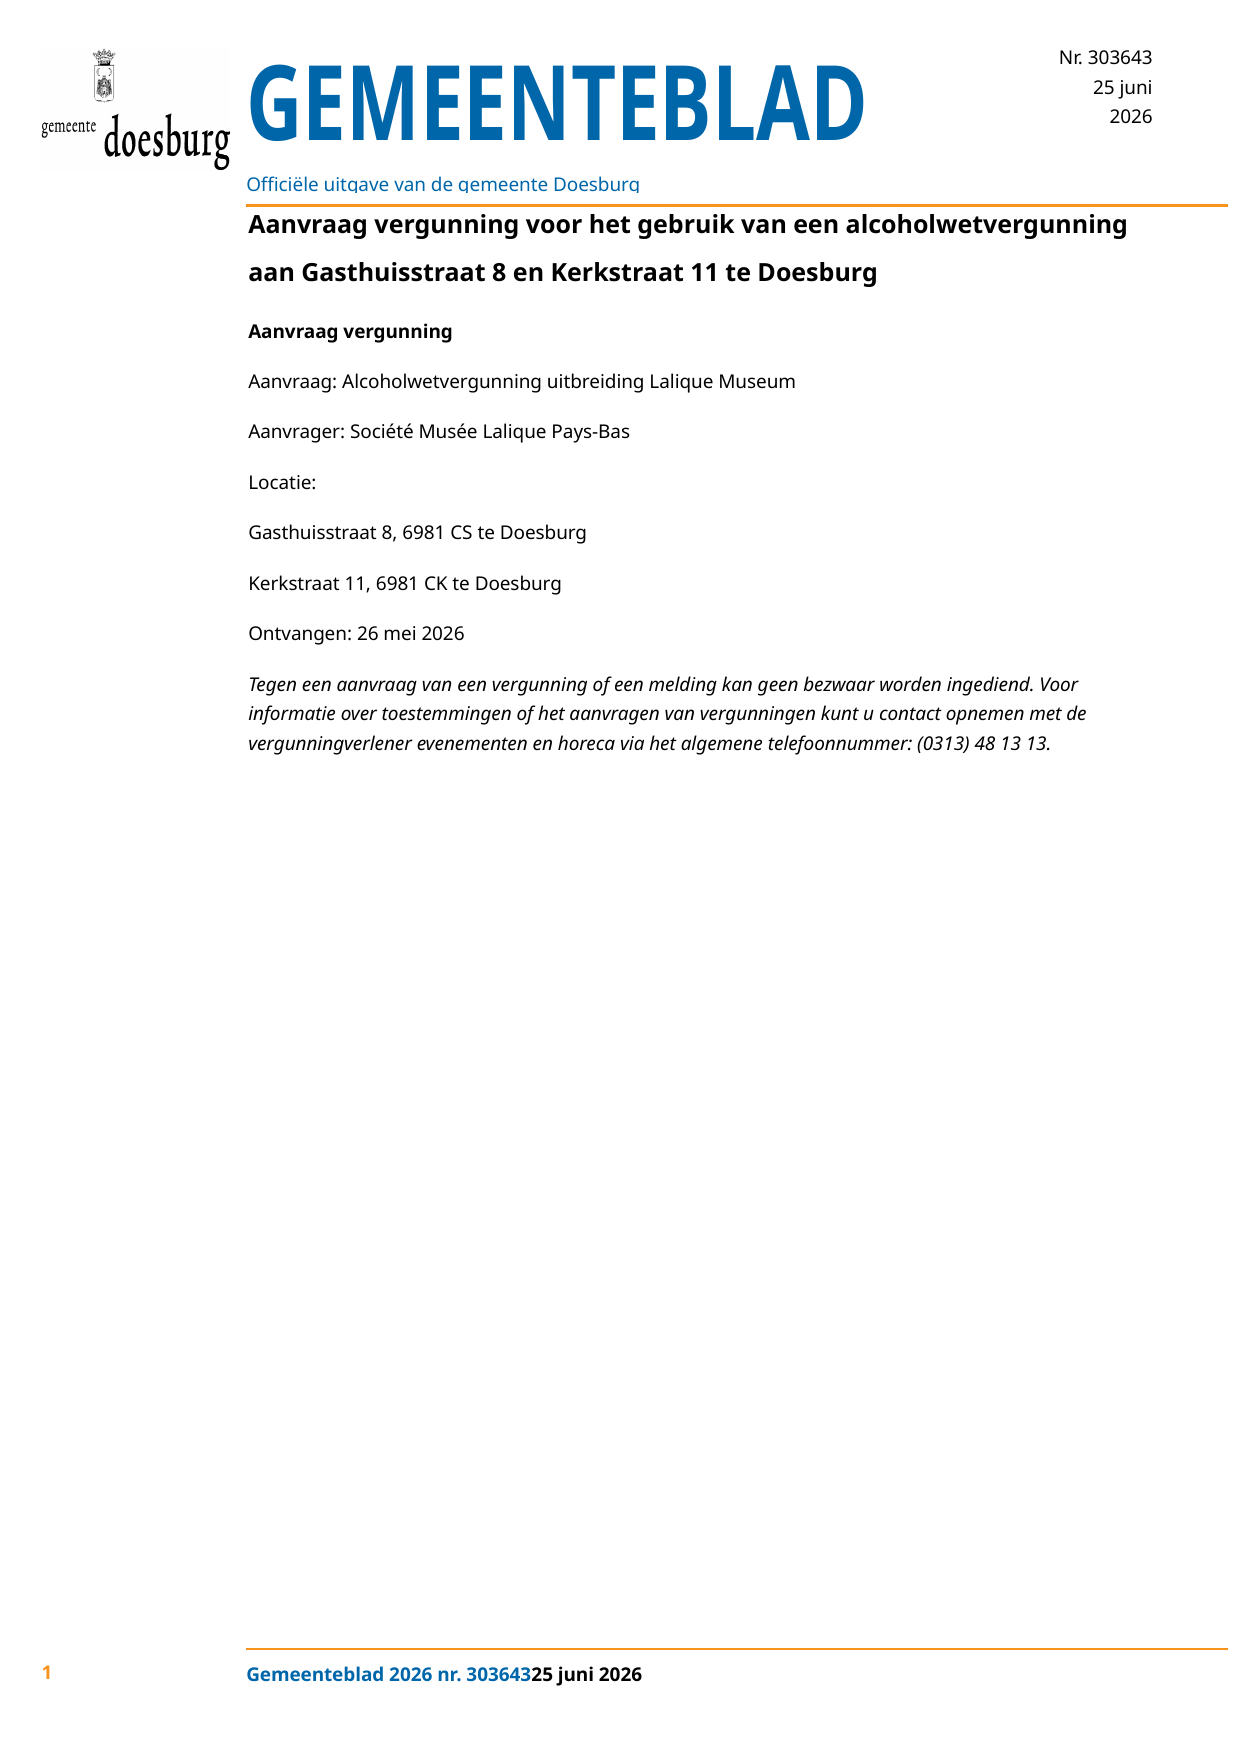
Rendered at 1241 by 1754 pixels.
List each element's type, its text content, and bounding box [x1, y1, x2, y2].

picture [41, 47, 231, 172]
text Ontvangen: 26 mei 2026 [248, 620, 1152, 646]
text Aanvraag: Alcoholwetvergunning uitbreiding Lalique Museum [248, 368, 1152, 394]
text Aanvraag vergunning voor het gebruik van een alcoholwetvergunning aan Gasthuisstraat 8 en Kerkstraat 11 te Doesburg [248, 207, 1152, 288]
text Aanvrager: Société Musée Lalique Pays-Bas [248, 419, 1152, 444]
text Locatie: [248, 469, 1152, 495]
text Gasthuisstraat 8, 6981 CS te Doesburg [248, 519, 1152, 545]
text Aanvraag vergunning [248, 318, 1152, 344]
text Tegen een aanvraag van een vergunning of een melding kan geen bezwaar worden ingediend. Voor informatie over toestemmingen of het aanvragen van vergunningen kunt u contact opnemen met de vergunningverlener evenementen en horeca via het algemene telefoonnummer: (0313) 48 13 13. [248, 671, 1152, 756]
text Kerkstraat 11, 6981 CK te Doesburg [248, 570, 1152, 596]
